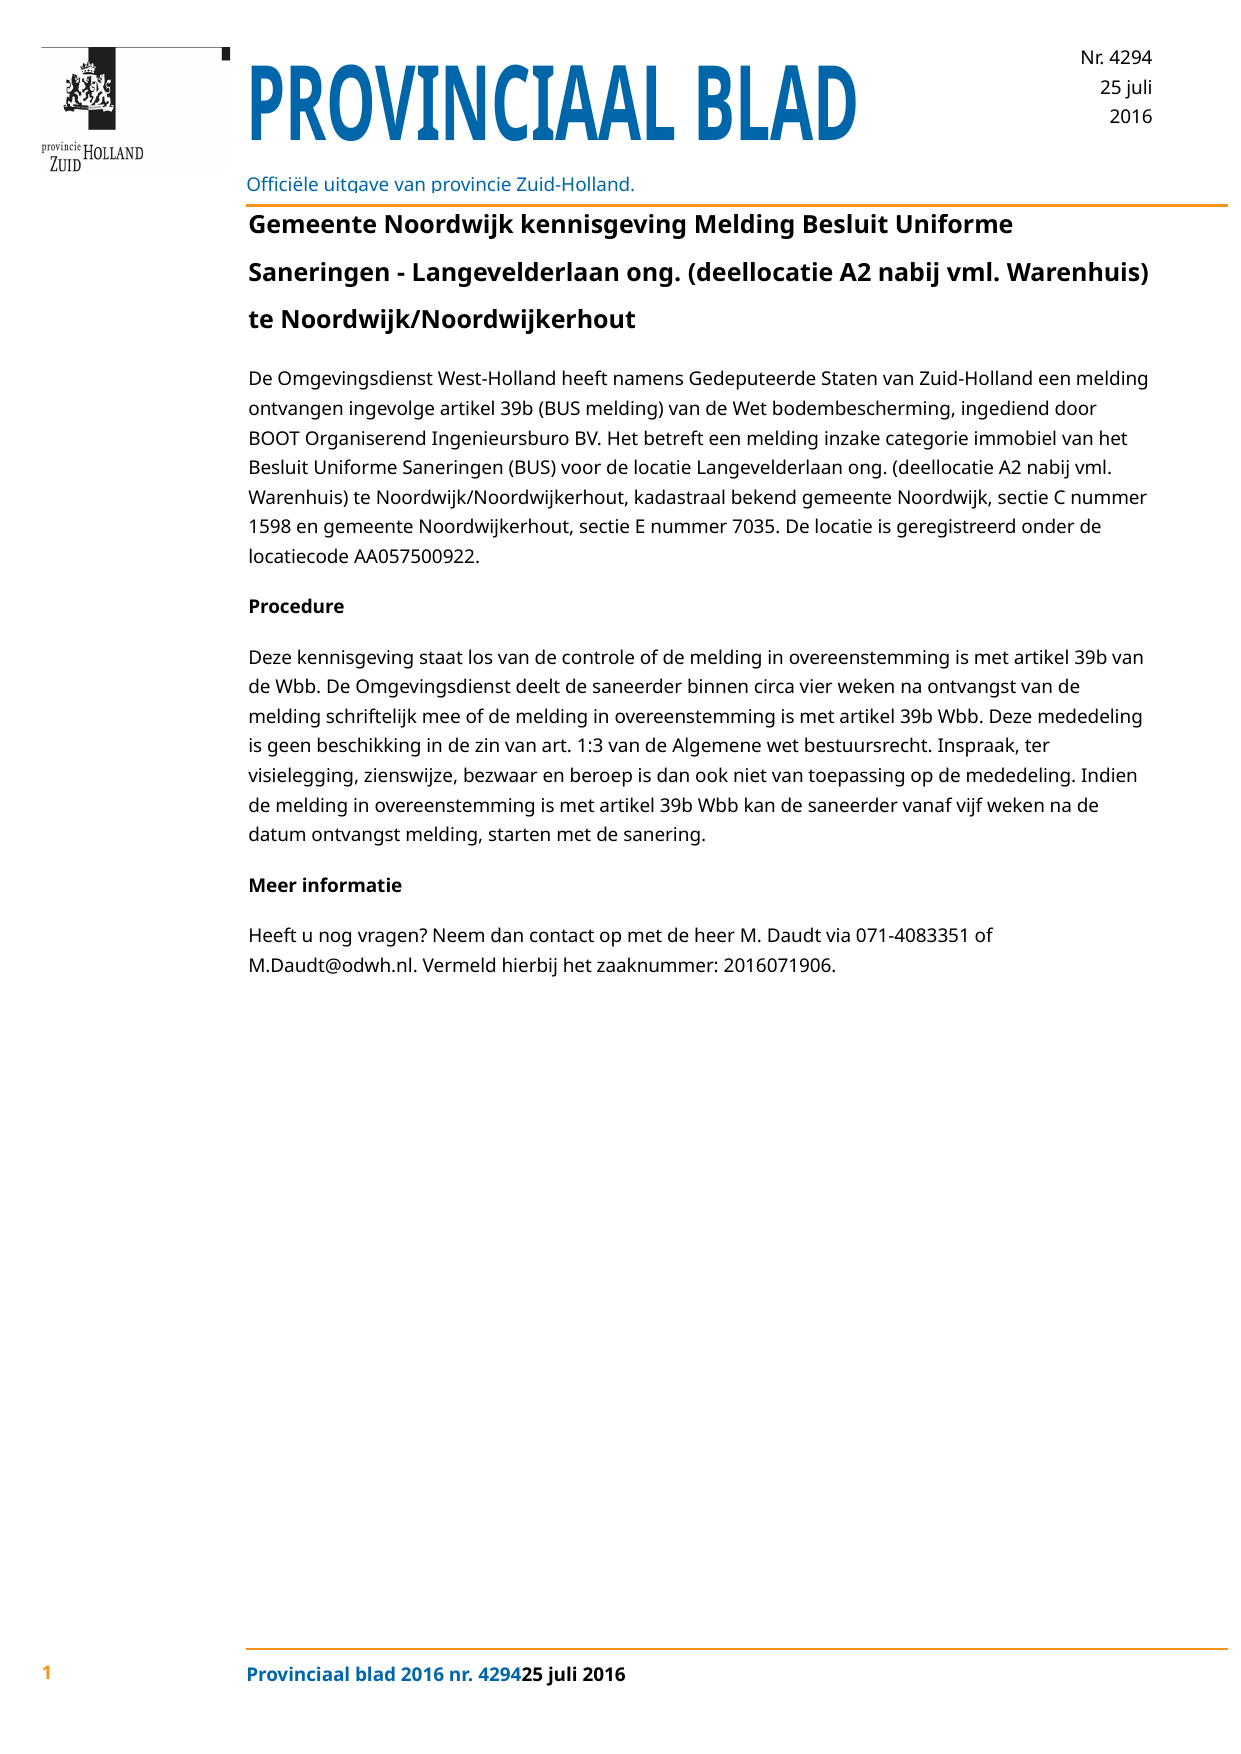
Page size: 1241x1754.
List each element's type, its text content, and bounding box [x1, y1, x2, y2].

text Meer informatie [248, 872, 1152, 897]
text Heeft u nog vragen? Neem dan contact op met de heer M. Daudt via 071-4083351 of M.Daudt@odwh.nl. Vermeld hierbij het zaaknummer: 2016071906. [248, 922, 1152, 977]
picture [41, 47, 231, 172]
text De Omgevingsdienst West-Holland heeft namens Gedeputeerde Staten van Zuid-Holland een melding ontvangen ingevolge artikel 39b (BUS melding) van de Wet bodembescherming, ingediend door BOOT Organiserend Ingenieursburo BV. Het betreft een melding inzake categorie immobiel van het Besluit Uniforme Saneringen (BUS) voor de locatie Langevelderlaan ong. (deellocatie A2 nabij vml. Warenhuis) te Noordwijk/Noordwijkerhout, kadastraal bekend gemeente Noordwijk, sectie C nummer 1598 en gemeente Noordwijkerhout, sectie E nummer 7035. De locatie is geregistreerd onder de locatiecode AA057500922. [248, 366, 1152, 569]
text Procedure [248, 593, 1152, 619]
text Deze kennisgeving staat los van de controle of de melding in overeenstemming is met artikel 39b van de Wbb. De Omgevingsdienst deelt de saneerder binnen circa vier weken na ontvangst van de melding schriftelijk mee of de melding in overeenstemming is met artikel 39b Wbb. Deze mededeling is geen beschikking in de zin van art. 1:3 van de Algemene wet bestuursrecht. Inspraak, ter visielegging, zienswijze, bezwaar en beroep is dan ook niet van toepassing op de mededeling. Indien de melding in overeenstemming is met artikel 39b Wbb kan de saneerder vanaf vijf weken na de datum ontvangst melding, starten met de sanering. [248, 644, 1152, 847]
text Gemeente Noordwijk kennisgeving Melding Besluit Uniforme Saneringen - Langevelderlaan ong. (deellocatie A2 nabij vml. Warenhuis) te Noordwijk/Noordwijkerhout [248, 207, 1152, 336]
